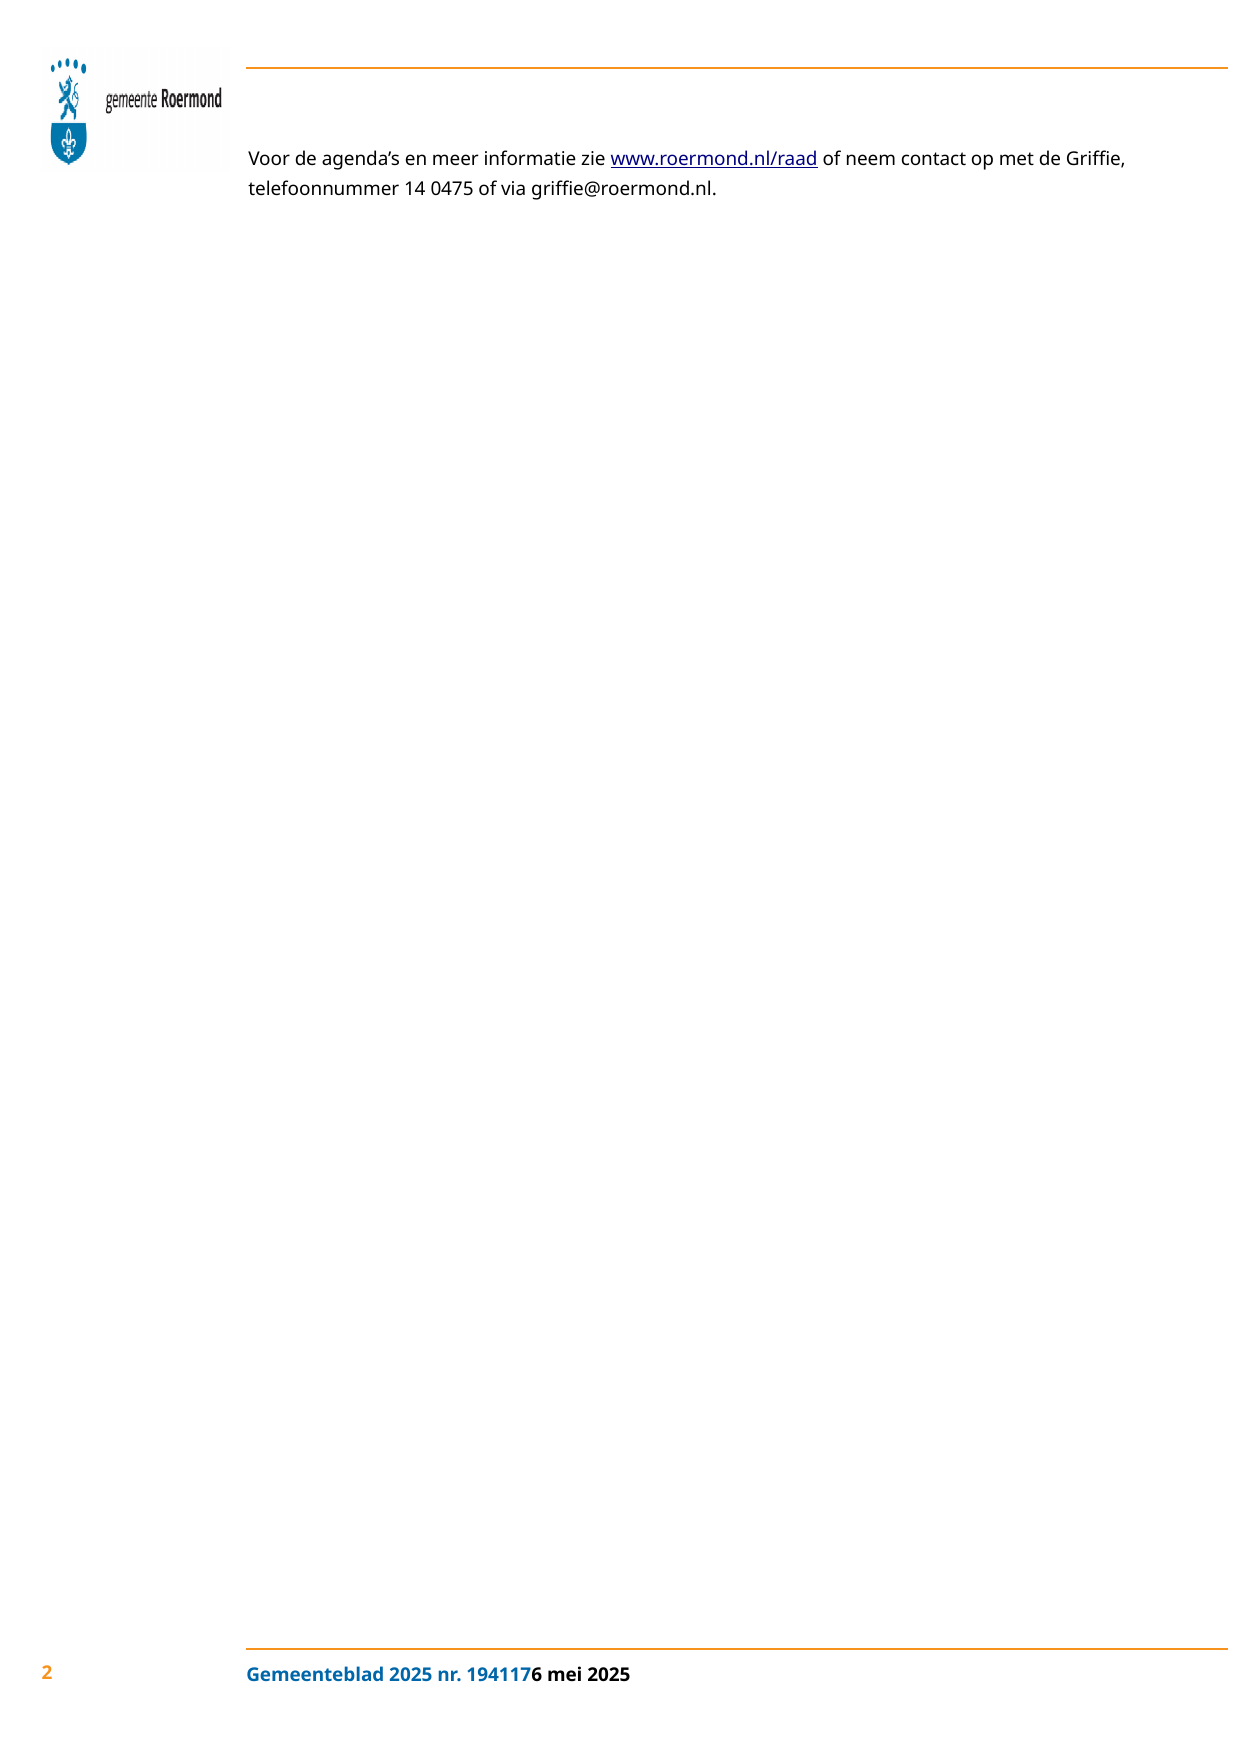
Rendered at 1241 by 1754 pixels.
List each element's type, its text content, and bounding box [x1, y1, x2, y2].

picture [41, 47, 231, 172]
text Voor de agenda’s en meer informatie zie www.roermond.nl/raad of neem contact op met de Griffie, telefoonnummer 14 0475 of via griffie@roermond.nl. [248, 145, 1152, 201]
